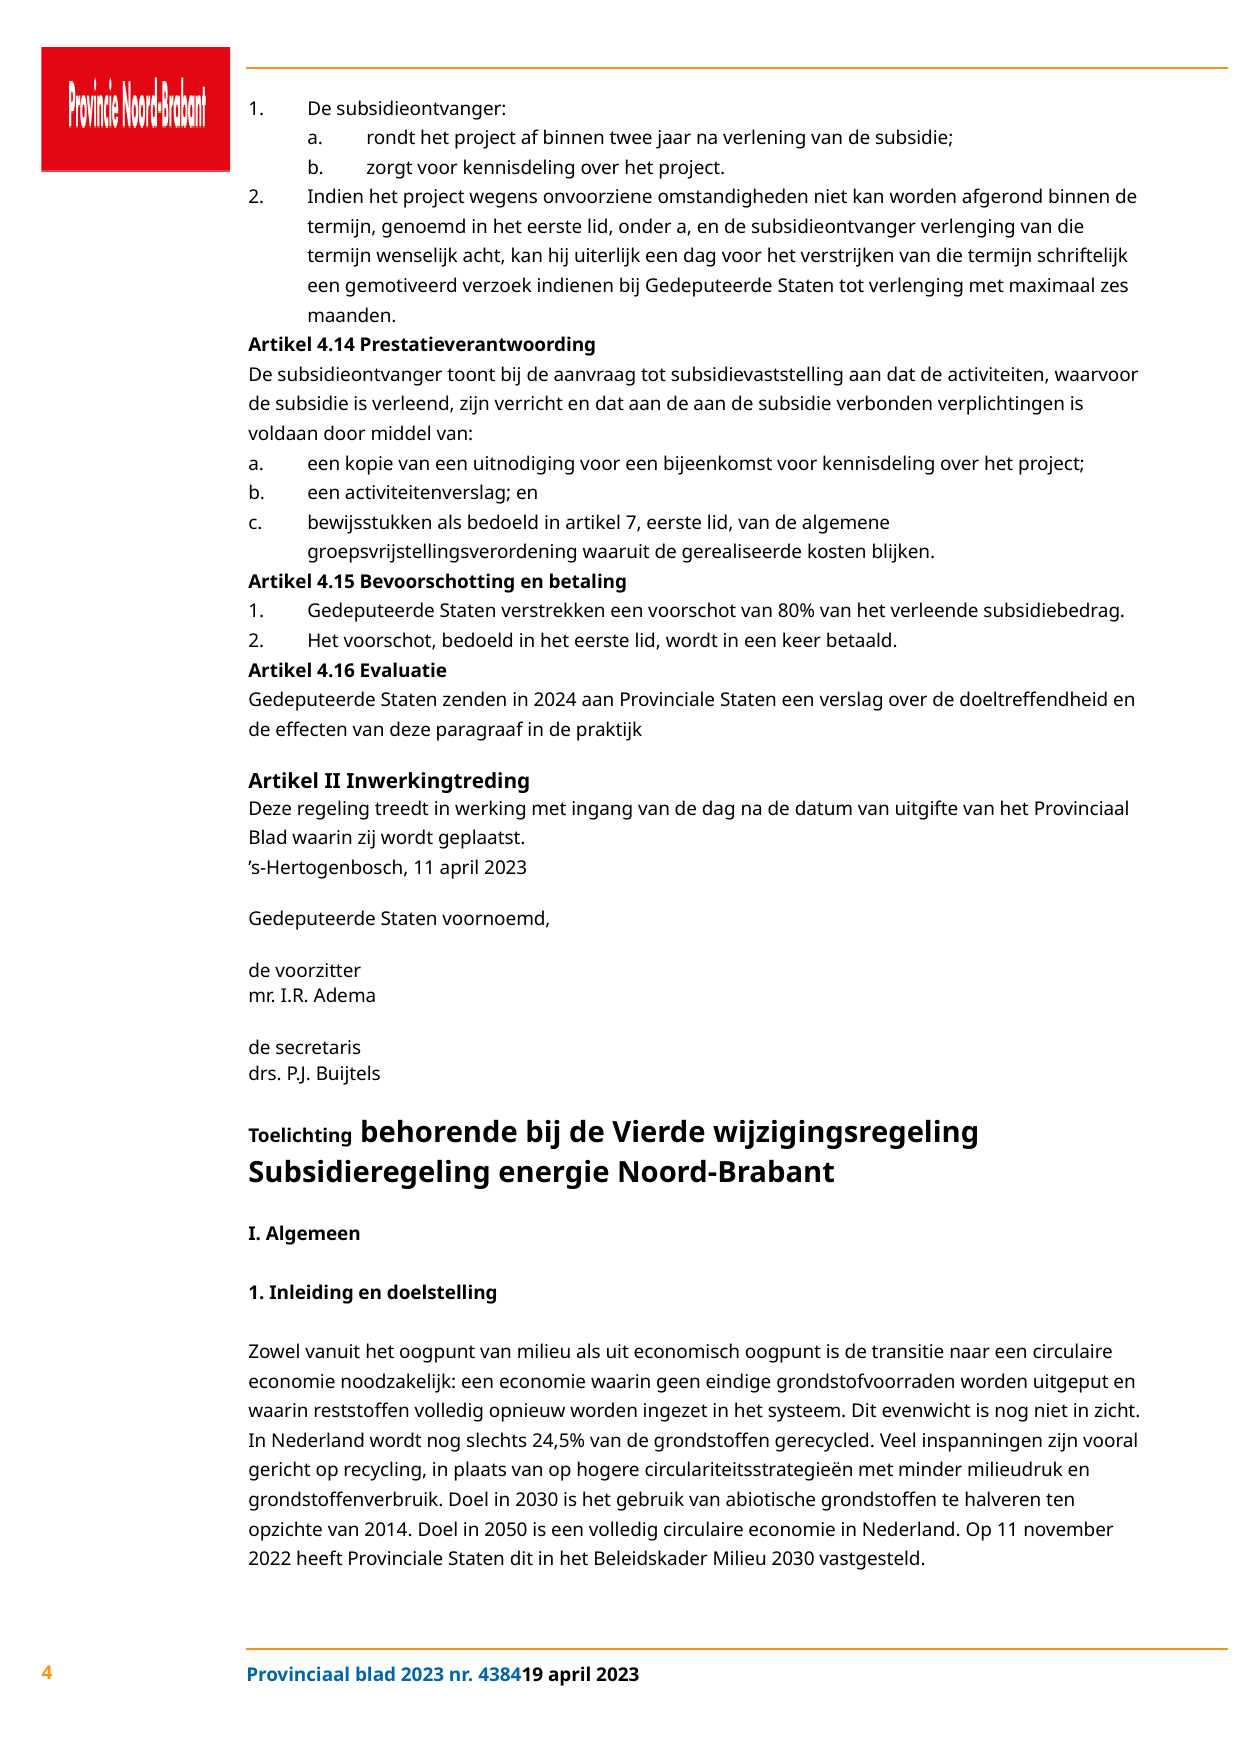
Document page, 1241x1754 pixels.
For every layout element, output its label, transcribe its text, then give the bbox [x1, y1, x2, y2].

text Gedeputeerde Staten zenden in 2024 aan Provinciale Staten een verslag over de doeltreffendheid en de effecten van deze paragraaf in de praktijk [248, 686, 1152, 742]
text Artikel 4.16 Evaluatie [248, 657, 1152, 683]
text De subsidieontvanger toont bij de aanvraag tot subsidievaststelling aan dat de activiteiten, waarvoor de subsidie is verleend, zijn verricht en dat aan de aan de subsidie verbonden verplichtingen is voldaan door middel van: [248, 361, 1152, 446]
text mr. I.R. Adema [248, 983, 1152, 1008]
text Toelichting behorende bij de Vierde wijzigingsregeling Subsidieregeling energie Noord-Brabant [248, 1111, 1152, 1191]
text Artikel 4.14 Prestatieverantwoording [248, 331, 1152, 357]
picture [41, 47, 231, 172]
text Deze regeling treedt in werking met ingang van de dag na de datum van uitgifte van het Provinciaal Blad waarin zij wordt geplaatst. [248, 795, 1152, 850]
text drs. P.J. Buijtels [248, 1060, 1152, 1086]
text ’s-Hertogenbosch, 11 april 2023 [248, 854, 1152, 880]
text de voorzitter [248, 957, 1152, 983]
list De subsidieontvanger: [248, 95, 1152, 121]
list bewijsstukken als bedoeld in artikel 7, eerste lid, van de algemene groepsvrijstellingsverordening waaruit de gerealiseerde kosten blijken. [248, 509, 1152, 564]
list Indien het project wegens onvoorziene omstandigheden niet kan worden afgerond binnen de termijn, genoemd in het eerste lid, onder a, en de subsidieontvanger verlenging van die termijn wenselijk acht, kan hij uiterlijk een dag voor het verstrijken van die termijn schriftelijk een gemotiveerd verzoek indienen bij Gedeputeerde Staten tot verlenging met maximaal zes maanden. [248, 183, 1152, 328]
text Artikel 4.15 Bevoorschotting en betaling [248, 568, 1152, 594]
text Zowel vanuit het oogpunt van milieu als uit economisch oogpunt is de transitie naar een circulaire economie noodzakelijk: een economie waarin geen eindige grondstofvoorraden worden uitgeput en waarin reststoffen volledig opnieuw worden ingezet in het systeem. Dit evenwicht is nog niet in zicht. In Nederland wordt nog slechts 24,5% van de grondstoffen gerecycled. Veel inspanningen zijn vooral gericht op recycling, in plaats van op hogere circulariteitsstrategieën met minder milieudruk en grondstoffenverbruik. Doel in 2030 is het gebruik van abiotische grondstoffen te halveren ten opzichte van 2014. Doel in 2050 is een volledig circulaire economie in Nederland. Op 11 november 2022 heeft Provinciale Staten dit in het Beleidskader Milieu 2030 vastgesteld. [248, 1338, 1152, 1571]
list rondt het project af binnen twee jaar na verlening van de subsidie; [307, 124, 1152, 150]
list zorgt voor kennisdeling over het project. [307, 154, 1152, 180]
text de secretaris [248, 1034, 1152, 1060]
text I. Algemeen [248, 1220, 1152, 1246]
list een activiteitenverslag; en [248, 479, 1152, 505]
list Het voorschot, bedoeld in het eerste lid, wordt in een keer betaald. [248, 627, 1152, 653]
list een kopie van een uitnodiging voor een bijeenkomst voor kennisdeling over het project; [248, 450, 1152, 476]
list Gedeputeerde Staten verstrekken een voorschot van 80% van het verleende subsidiebedrag. [248, 598, 1152, 623]
text Artikel II Inwerkingtreding [248, 766, 1152, 795]
text 1. Inleiding en doelstelling [248, 1279, 1152, 1305]
text Gedeputeerde Staten voornoemd, [248, 906, 1152, 931]
